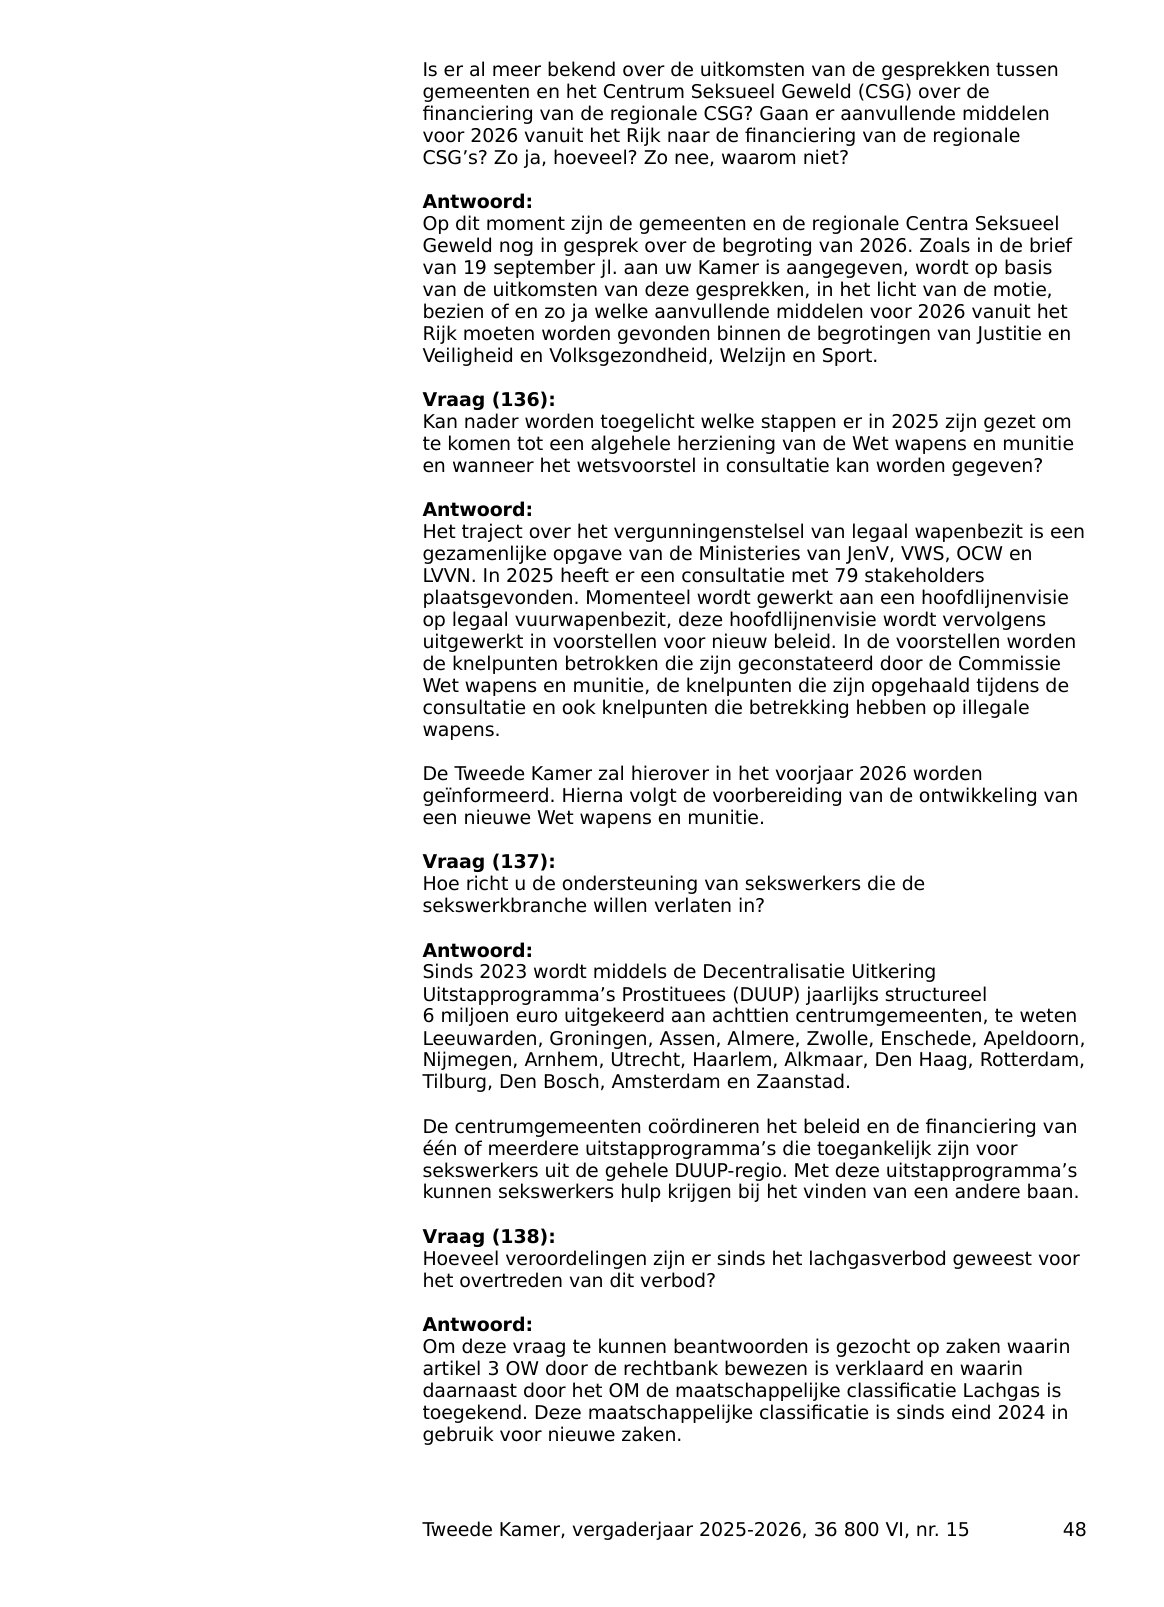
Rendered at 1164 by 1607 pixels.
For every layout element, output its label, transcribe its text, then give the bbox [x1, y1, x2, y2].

text Vraag (138): [422, 1226, 1087, 1248]
text Op dit moment zijn de gemeenten en de regionale Centra Seksueel Geweld nog in gesprek over de begroting van 2026. Zoals in de brief van 19 september jl. aan uw Kamer is aangegeven, wordt op basis van de uitkomsten van deze gesprekken, in het licht van de motie, bezien of en zo ja welke aanvullende middelen voor 2026 vanuit het Rijk moeten worden gevonden binnen de begrotingen van Justitie en Veiligheid en Volksgezondheid, Welzijn en Sport. [422, 213, 1087, 367]
text Om deze vraag te kunnen beantwoorden is gezocht op zaken waarin artikel 3 OW door de rechtbank bewezen is verklaard en waarin daarnaast door het OM de maatschappelijke classificatie Lachgas is toegekend. Deze maatschappelijke classificatie is sinds eind 2024 in gebruik voor nieuwe zaken. [422, 1336, 1087, 1446]
text Hoeveel veroordelingen zijn er sinds het lachgasverbod geweest voor het overtreden van dit verbod? [422, 1248, 1087, 1292]
text Het traject over het vergunningenstelsel van legaal wapenbezit is een gezamenlijke opgave van de Ministeries van JenV, VWS, OCW en LVVN. In 2025 heeft er een consultatie met 79 stakeholders plaatsgevonden. Momenteel wordt gewerkt aan een hoofdlijnenvisie op legaal vuurwapenbezit, deze hoofdlijnenvisie wordt vervolgens uitgewerkt in voorstellen voor nieuw beleid. In de voorstellen worden de knelpunten betrokken die zijn geconstateerd door de Commissie Wet wapens en munitie, de knelpunten die zijn opgehaald tijdens de consultatie en ook knelpunten die betrekking hebben op illegale wapens. [422, 521, 1087, 741]
text Antwoord: [422, 1314, 1087, 1336]
text Is er al meer bekend over de uitkomsten van de gesprekken tussen gemeenten en het Centrum Seksueel Geweld (CSG) over de financiering van de regionale CSG? Gaan er aanvullende middelen voor 2026 vanuit het Rijk naar de financiering van de regionale CSG’s? Zo ja, hoeveel? Zo nee, waarom niet? [422, 59, 1087, 169]
text De centrumgemeenten coördineren het beleid en de financiering van één of meerdere uitstapprogramma’s die toegankelijk zijn voor sekswerkers uit de gehele DUUP-regio. Met deze uitstapprogramma’s kunnen sekswerkers hulp krijgen bij het vinden van een andere baan. [422, 1116, 1087, 1203]
text Antwoord: [422, 191, 1087, 213]
text Antwoord: [422, 499, 1087, 521]
text De Tweede Kamer zal hierover in het voorjaar 2026 worden geïnformeerd. Hierna volgt de voorbereiding van de ontwikkeling van een nieuwe Wet wapens en munitie. [422, 763, 1087, 829]
text Vraag (136): [422, 389, 1087, 411]
text Kan nader worden toegelicht welke stappen er in 2025 zijn gezet om te komen tot een algehele herziening van de Wet wapens en munitie en wanneer het wetsvoorstel in consultatie kan worden gegeven? [422, 411, 1087, 477]
text Hoe richt u de ondersteuning van sekswerkers die de sekswerkbranche willen verlaten in? [422, 873, 1087, 917]
text Sinds 2023 wordt middels de Decentralisatie Uitkering Uitstapprogramma’s Prostituees (DUUP) jaarlijks structureel 6 miljoen euro uitgekeerd aan achttien centrumgemeenten, te weten Leeuwarden, Groningen, Assen, Almere, Zwolle, Enschede, Apeldoorn, Nijmegen, Arnhem, Utrecht, Haarlem, Alkmaar, Den Haag, Rotterdam, Tilburg, Den Bosch, Amsterdam en Zaanstad. [422, 961, 1087, 1093]
text Antwoord: [422, 939, 1087, 961]
text Vraag (137): [422, 851, 1087, 873]
